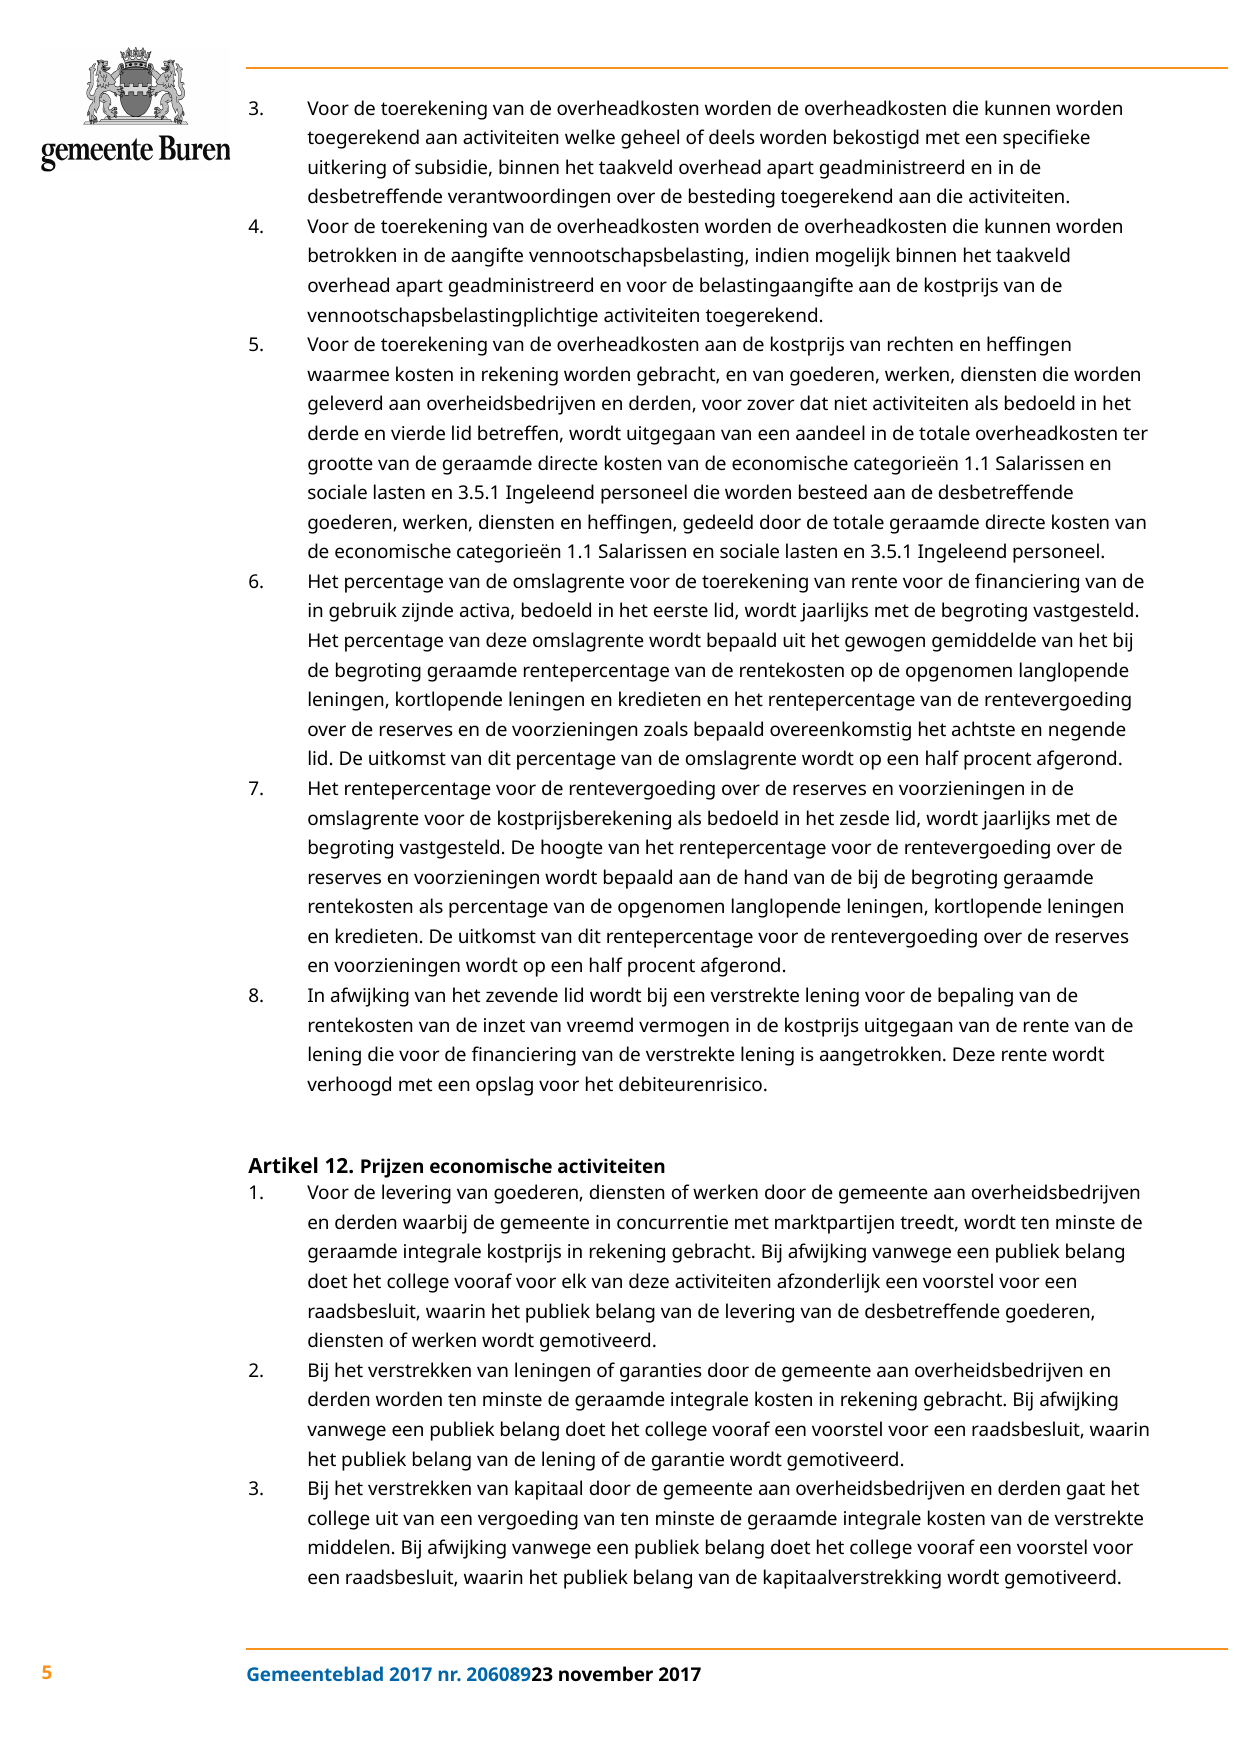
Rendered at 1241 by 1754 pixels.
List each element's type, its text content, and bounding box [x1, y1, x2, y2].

list Het percentage van de omslagrente voor de toerekening van rente voor de financiering van de in gebruik zijnde activa, bedoeld in het eerste lid, wordt jaarlijks met de begroting vastgesteld. Het percentage van deze omslagrente wordt bepaald uit het gewogen gemiddelde van het bij de begroting geraamde rentepercentage van de rentekosten op de opgenomen langlopende leningen, kortlopende leningen en kredieten en het rentepercentage van de rentevergoeding over de reserves en de voorzieningen zoals bepaald overeenkomstig het achtste en negende lid. De uitkomst van dit percentage van de omslagrente wordt op een half procent afgerond. [248, 568, 1152, 771]
list Voor de toerekening van de overheadkosten aan de kostprijs van rechten en heffingen waarmee kosten in rekening worden gebracht, en van goederen, werken, diensten die worden geleverd aan overheidsbedrijven en derden, voor zover dat niet activiteiten als bedoeld in het derde en vierde lid betreffen, wordt uitgegaan van een aandeel in de totale overheadkosten ter grootte van de geraamde directe kosten van de economische categorieën 1.1 Salarissen en sociale lasten en 3.5.1 Ingeleend personeel die worden besteed aan de desbetreffende goederen, werken, diensten en heffingen, gedeeld door de totale geraamde directe kosten van de economische categorieën 1.1 Salarissen en sociale lasten en 3.5.1 Ingeleend personeel. [248, 331, 1152, 564]
picture [41, 47, 231, 172]
list Bij het verstrekken van kapitaal door de gemeente aan overheidsbedrijven en derden gaat het college uit van een vergoeding van ten minste de geraamde integrale kosten van de verstrekte middelen. Bij afwijking vanwege een publiek belang doet het college vooraf een voorstel voor een raadsbesluit, waarin het publiek belang van de kapitaalverstrekking wordt gemotiveerd. [248, 1475, 1152, 1590]
list Voor de toerekening van de overheadkosten worden de overheadkosten die kunnen worden betrokken in de aangifte vennootschapsbelasting, indien mogelijk binnen het taakveld overhead apart geadministreerd en voor de belastingaangifte aan de kostprijs van de vennootschapsbelastingplichtige activiteiten toegerekend. [248, 213, 1152, 328]
list Het rentepercentage voor de rentevergoeding over de reserves en voorzieningen in de omslagrente voor de kostprijsberekening als bedoeld in het zesde lid, wordt jaarlijks met de begroting vastgesteld. De hoogte van het rentepercentage voor de rentevergoeding over de reserves en voorzieningen wordt bepaald aan de hand van de bij de begroting geraamde rentekosten als percentage van de opgenomen langlopende leningen, kortlopende leningen en kredieten. De uitkomst van dit rentepercentage voor de rentevergoeding over de reserves en voorzieningen wordt op een half procent afgerond. [248, 775, 1152, 978]
list In afwijking van het zevende lid wordt bij een verstrekte lening voor de bepaling van de rentekosten van de inzet van vreemd vermogen in de kostprijs uitgegaan van de rente van de lening die voor de financiering van de verstrekte lening is aangetrokken. Deze rente wordt verhoogd met een opslag voor het debiteurenrisico. [248, 982, 1152, 1097]
text Artikel 12. Prijzen economische activiteiten [248, 1151, 1152, 1179]
list Bij het verstrekken van leningen of garanties door de gemeente aan overheidsbedrijven en derden worden ten minste de geraamde integrale kosten in rekening gebracht. Bij afwijking vanwege een publiek belang doet het college vooraf een voorstel voor een raadsbesluit, waarin het publiek belang van de lening of de garantie wordt gemotiveerd. [248, 1357, 1152, 1471]
list Voor de levering van goederen, diensten of werken door de gemeente aan overheidsbedrijven en derden waarbij de gemeente in concurrentie met marktpartijen treedt, wordt ten minste de geraamde integrale kostprijs in rekening gebracht. Bij afwijking vanwege een publiek belang doet het college vooraf voor elk van deze activiteiten afzonderlijk een voorstel voor een raadsbesluit, waarin het publiek belang van de levering van de desbetreffende goederen, diensten of werken wordt gemotiveerd. [248, 1179, 1152, 1353]
list Voor de toerekening van de overheadkosten worden de overheadkosten die kunnen worden toegerekend aan activiteiten welke geheel of deels worden bekostigd met een specifieke uitkering of subsidie, binnen het taakveld overhead apart geadministreerd en in de desbetreffende verantwoordingen over de besteding toegerekend aan die activiteiten. [248, 95, 1152, 209]
